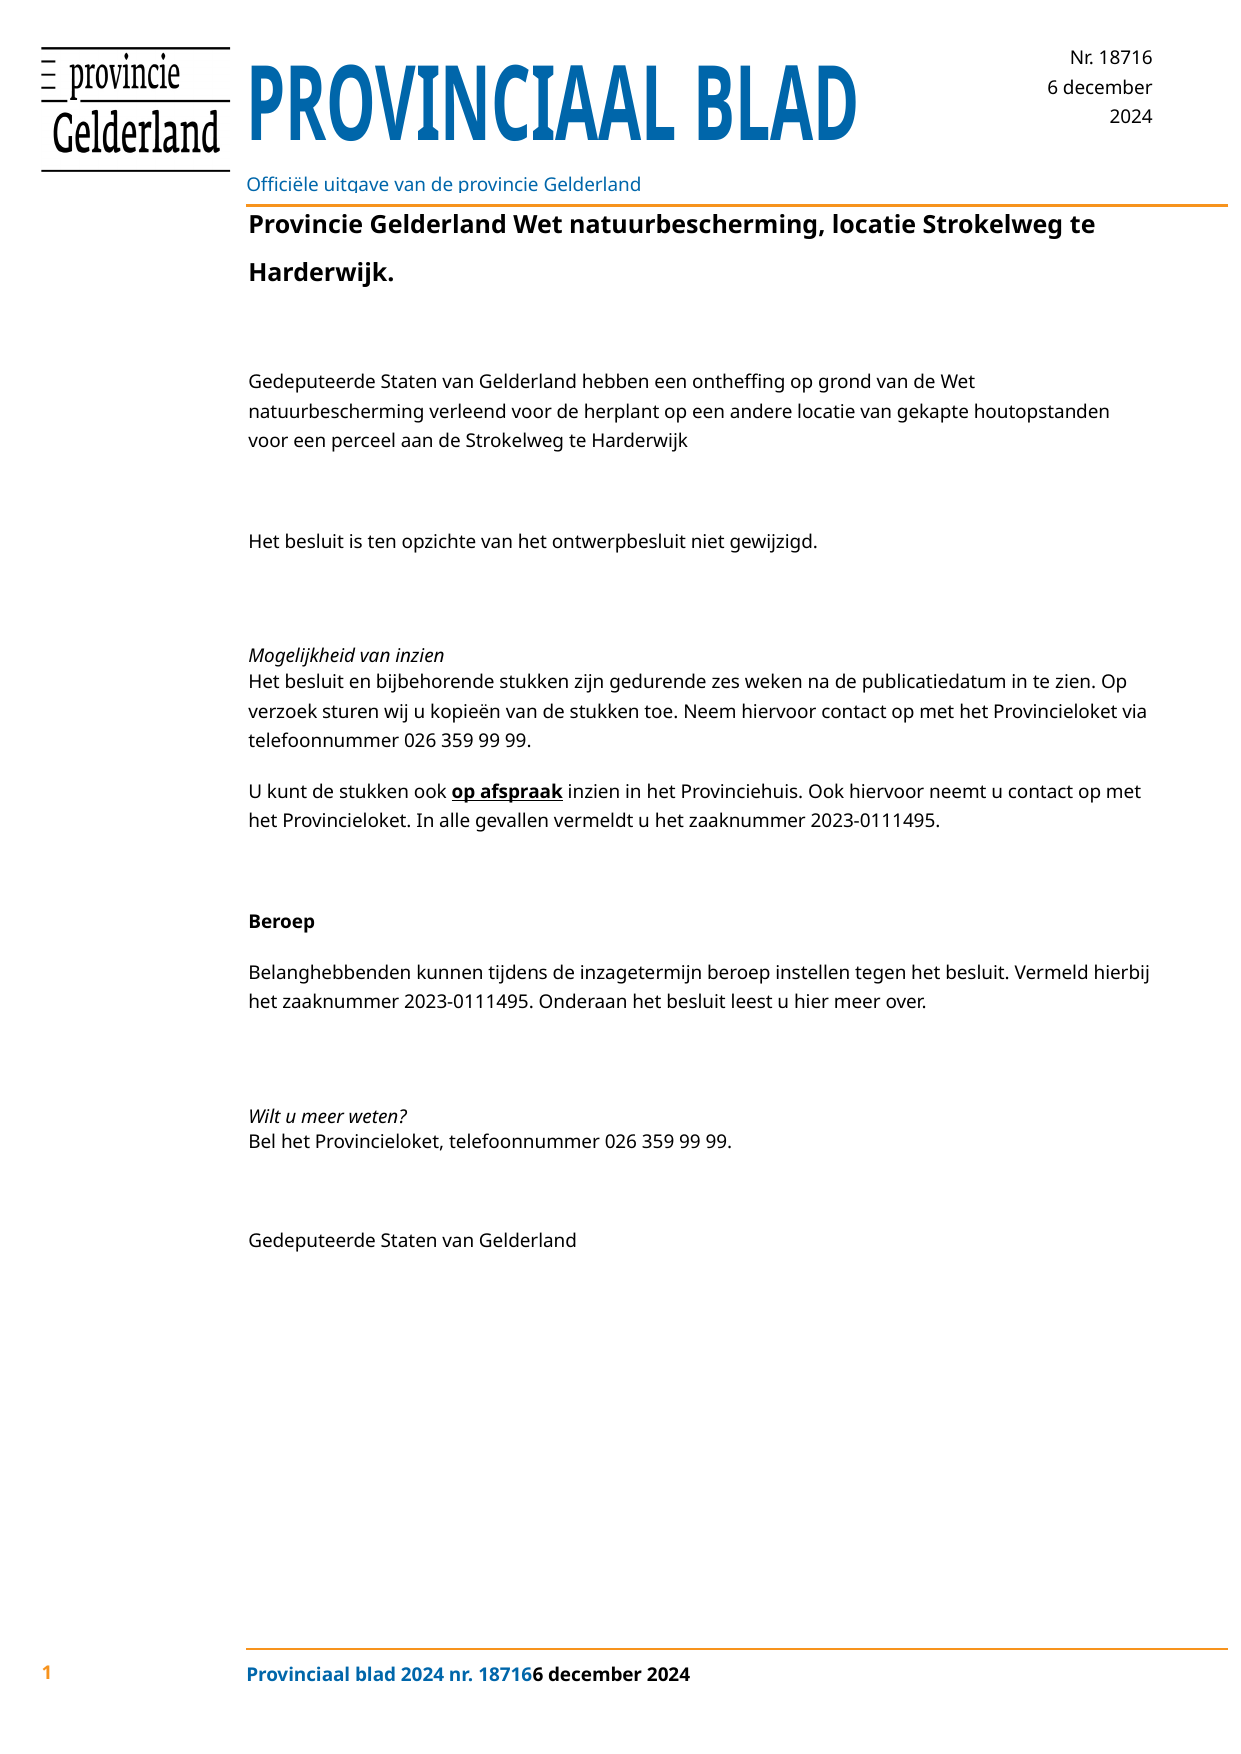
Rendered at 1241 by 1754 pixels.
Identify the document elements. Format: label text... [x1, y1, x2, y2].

text Provincie Gelderland Wet natuurbescherming, locatie Strokelweg te Harderwijk. [248, 207, 1152, 288]
picture [41, 47, 231, 172]
text Beroep [248, 908, 1152, 934]
text Bel het Provincieloket, telefoonnummer 026 359 99 99. [248, 1128, 1152, 1154]
text Gedeputeerde Staten van Gelderland hebben een ontheffing op grond van de Wet natuurbescherming verleend voor de herplant op een andere locatie van gekapte houtopstanden voor een perceel aan de Strokelweg te Harderwijk [248, 368, 1152, 453]
text Wilt u meer weten? [248, 1103, 1152, 1128]
text U kunt de stukken ook op afspraak inzien in het Provinciehuis. Ook hiervoor neemt u contact op met het Provincieloket. In alle gevallen vermeldt u het zaaknummer 2023-0111495. [248, 778, 1152, 833]
text Het besluit is ten opzichte van het ontwerpbesluit niet gewijzigd. [248, 528, 1152, 554]
text Het besluit en bijbehorende stukken zijn gedurende zes weken na de publicatiedatum in te zien. Op verzoek sturen wij u kopieën van de stukken toe. Neem hiervoor contact op met het Provincieloket via telefoonnummer 026 359 99 99. [248, 668, 1152, 753]
text Mogelijkheid van inzien [248, 643, 1152, 668]
text Belanghebbenden kunnen tijdens de inzagetermijn beroep instellen tegen het besluit. Vermeld hierbij het zaaknummer 2023-0111495. Onderaan het besluit leest u hier meer over. [248, 959, 1152, 1014]
text Gedeputeerde Staten van Gelderland [248, 1227, 1152, 1252]
